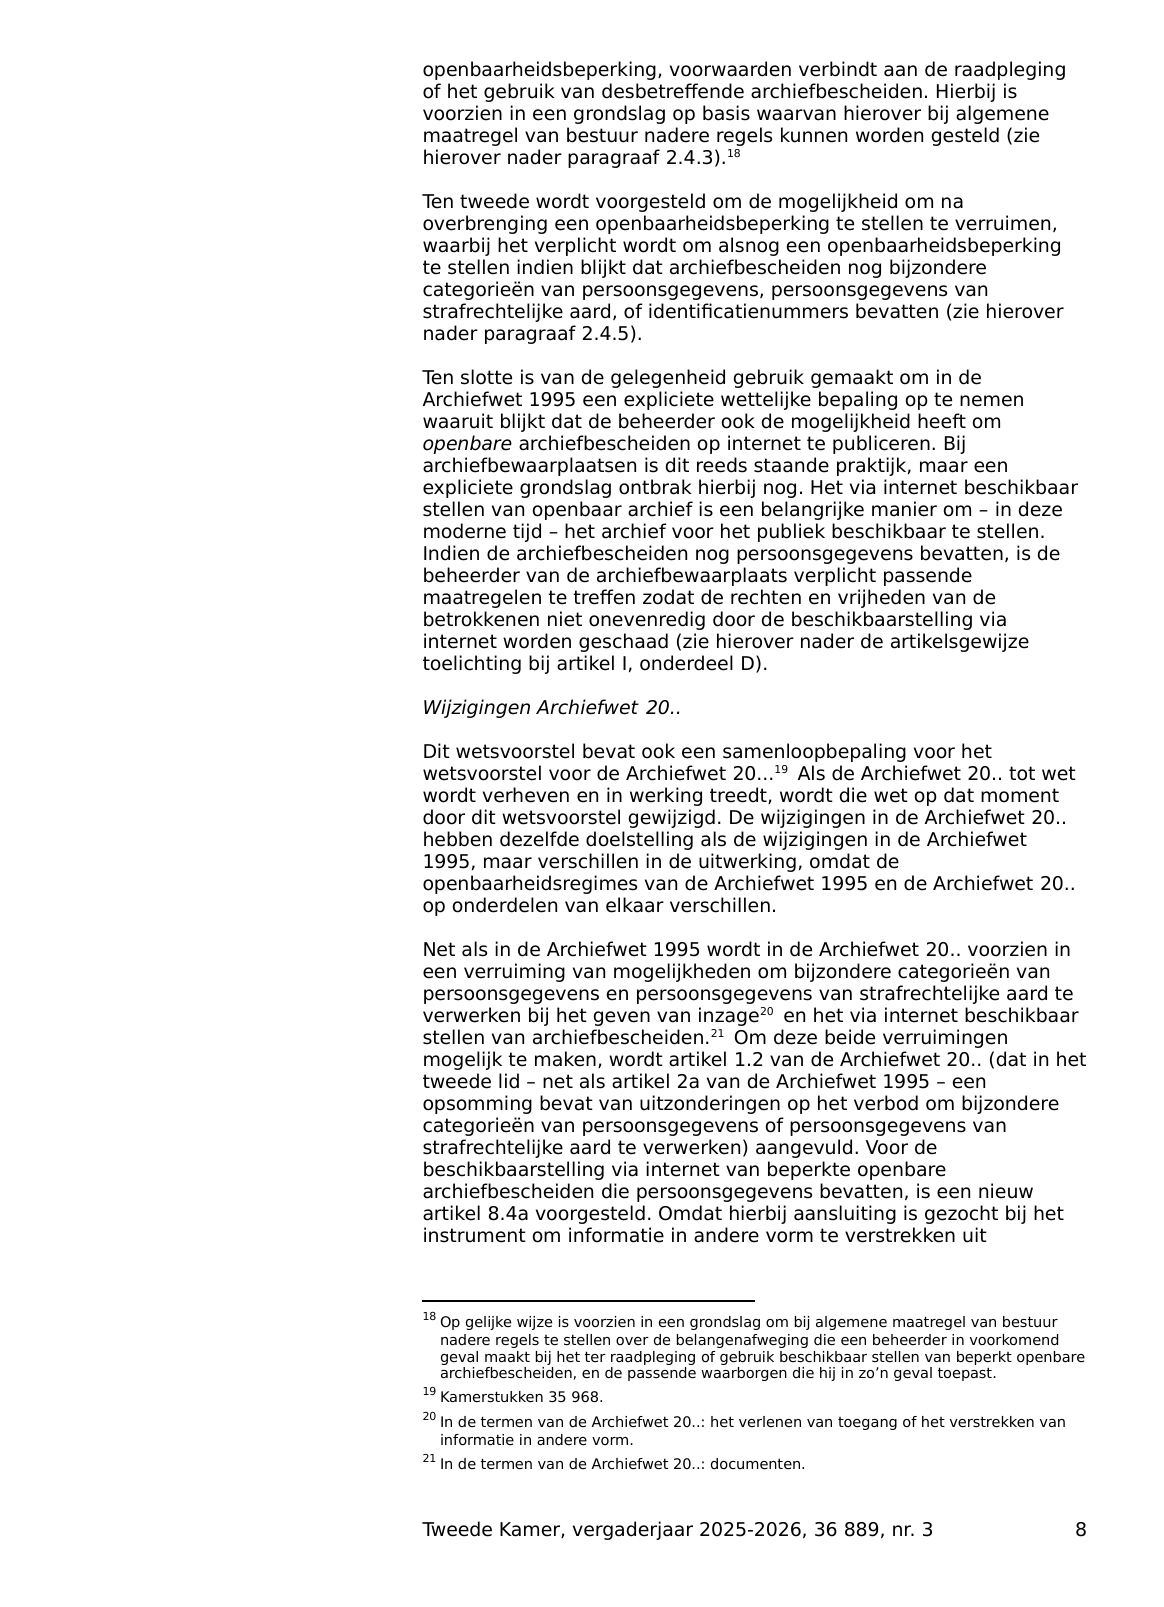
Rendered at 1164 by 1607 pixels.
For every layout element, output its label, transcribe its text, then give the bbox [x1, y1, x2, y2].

text openbaarheidsbeperking, voorwaarden verbindt aan de raadpleging of het gebruik van desbetreffende archiefbescheiden. Hierbij is voorzien in een grondslag op basis waarvan hierover bij algemene maatregel van bestuur nadere regels kunnen worden gesteld (zie hierover nader paragraaf 2.4.3). [422, 59, 1087, 169]
text Ten slotte is van de gelegenheid gebruik gemaakt om in de Archiefwet 1995 een expliciete wettelijke bepaling op te nemen waaruit blijkt dat de beheerder ook de mogelijkheid heeft om openbare archiefbescheiden op internet te publiceren. Bij archiefbewaarplaatsen is dit reeds staande praktijk, maar een expliciete grondslag ontbrak hierbij nog. Het via internet beschikbaar stellen van openbaar archief is een belangrijke manier om – in deze moderne tijd – het archief voor het publiek beschikbaar te stellen. Indien de archiefbescheiden nog persoonsgegevens bevatten, is de beheerder van de archiefbewaarplaats verplicht passende maatregelen te treffen zodat de rechten en vrijheden van de betrokkenen niet onevenredig door de beschikbaarstelling via internet worden geschaad (zie hierover nader de artikelsgewijze toelichting bij artikel I, onderdeel D). [422, 367, 1087, 675]
text Ten tweede wordt voorgesteld om de mogelijkheid om na overbrenging een openbaarheidsbeperking te stellen te verruimen, waarbij het verplicht wordt om alsnog een openbaarheidsbeperking te stellen indien blijkt dat archiefbescheiden nog bijzondere categorieën van persoonsgegevens, persoonsgegevens van strafrechtelijke aard, of identificatienummers bevatten (zie hierover nader paragraaf 2.4.5). [422, 191, 1087, 345]
text In de termen van de Archiefwet 20..: het verlenen van toegang of het verstrekken van informatie in andere vorm. [422, 1410, 1087, 1449]
text Dit wetsvoorstel bevat ook een samenloopbepaling voor het wetsvoorstel voor de Archiefwet 20... Als de Archiefwet 20.. tot wet wordt verheven en in werking treedt, wordt die wet op dat moment door dit wetsvoorstel gewijzigd. De wijzigingen in de Archiefwet 20.. hebben dezelfde doelstelling als de wijzigingen in de Archiefwet 1995, maar verschillen in de uitwerking, omdat de openbaarheidsregimes van de Archiefwet 1995 en de Archiefwet 20.. op onderdelen van elkaar verschillen. [422, 741, 1087, 917]
subtitle Wijzigingen Archiefwet 20.. [422, 697, 1087, 719]
text Kamerstukken 35 968. [422, 1385, 1087, 1407]
text In de termen van de Archiefwet 20..: documenten. [422, 1452, 1087, 1474]
text Net als in de Archiefwet 1995 wordt in de Archiefwet 20.. voorzien in een verruiming van mogelijkheden om bijzondere categorieën van persoonsgegevens en persoonsgegevens van strafrechtelijke aard te verwerken bij het geven van inzage en het via internet beschikbaar stellen van archiefbescheiden. Om deze beide verruimingen mogelijk te maken, wordt artikel 1.2 van de Archiefwet 20.. (dat in het tweede lid – net als artikel 2a van de Archiefwet 1995 – een opsomming bevat van uitzonderingen op het verbod om bijzondere categorieën van persoonsgegevens of persoonsgegevens van strafrechtelijke aard te verwerken) aangevuld. Voor de beschikbaarstelling via internet van beperkte openbare archiefbescheiden die persoonsgegevens bevatten, is een nieuw artikel 8.4a voorgesteld. Omdat hierbij aansluiting is gezocht bij het instrument om informatie in andere vorm te verstrekken uit [422, 939, 1087, 1247]
text Op gelijke wijze is voorzien in een grondslag om bij algemene maatregel van bestuur nadere regels te stellen over de belangenafweging die een beheerder in voorkomend geval maakt bij het ter raadpleging of gebruik beschikbaar stellen van beperkt openbare archiefbescheiden, en de passende waarborgen die hij in zo’n geval toepast. [422, 1310, 1087, 1382]
